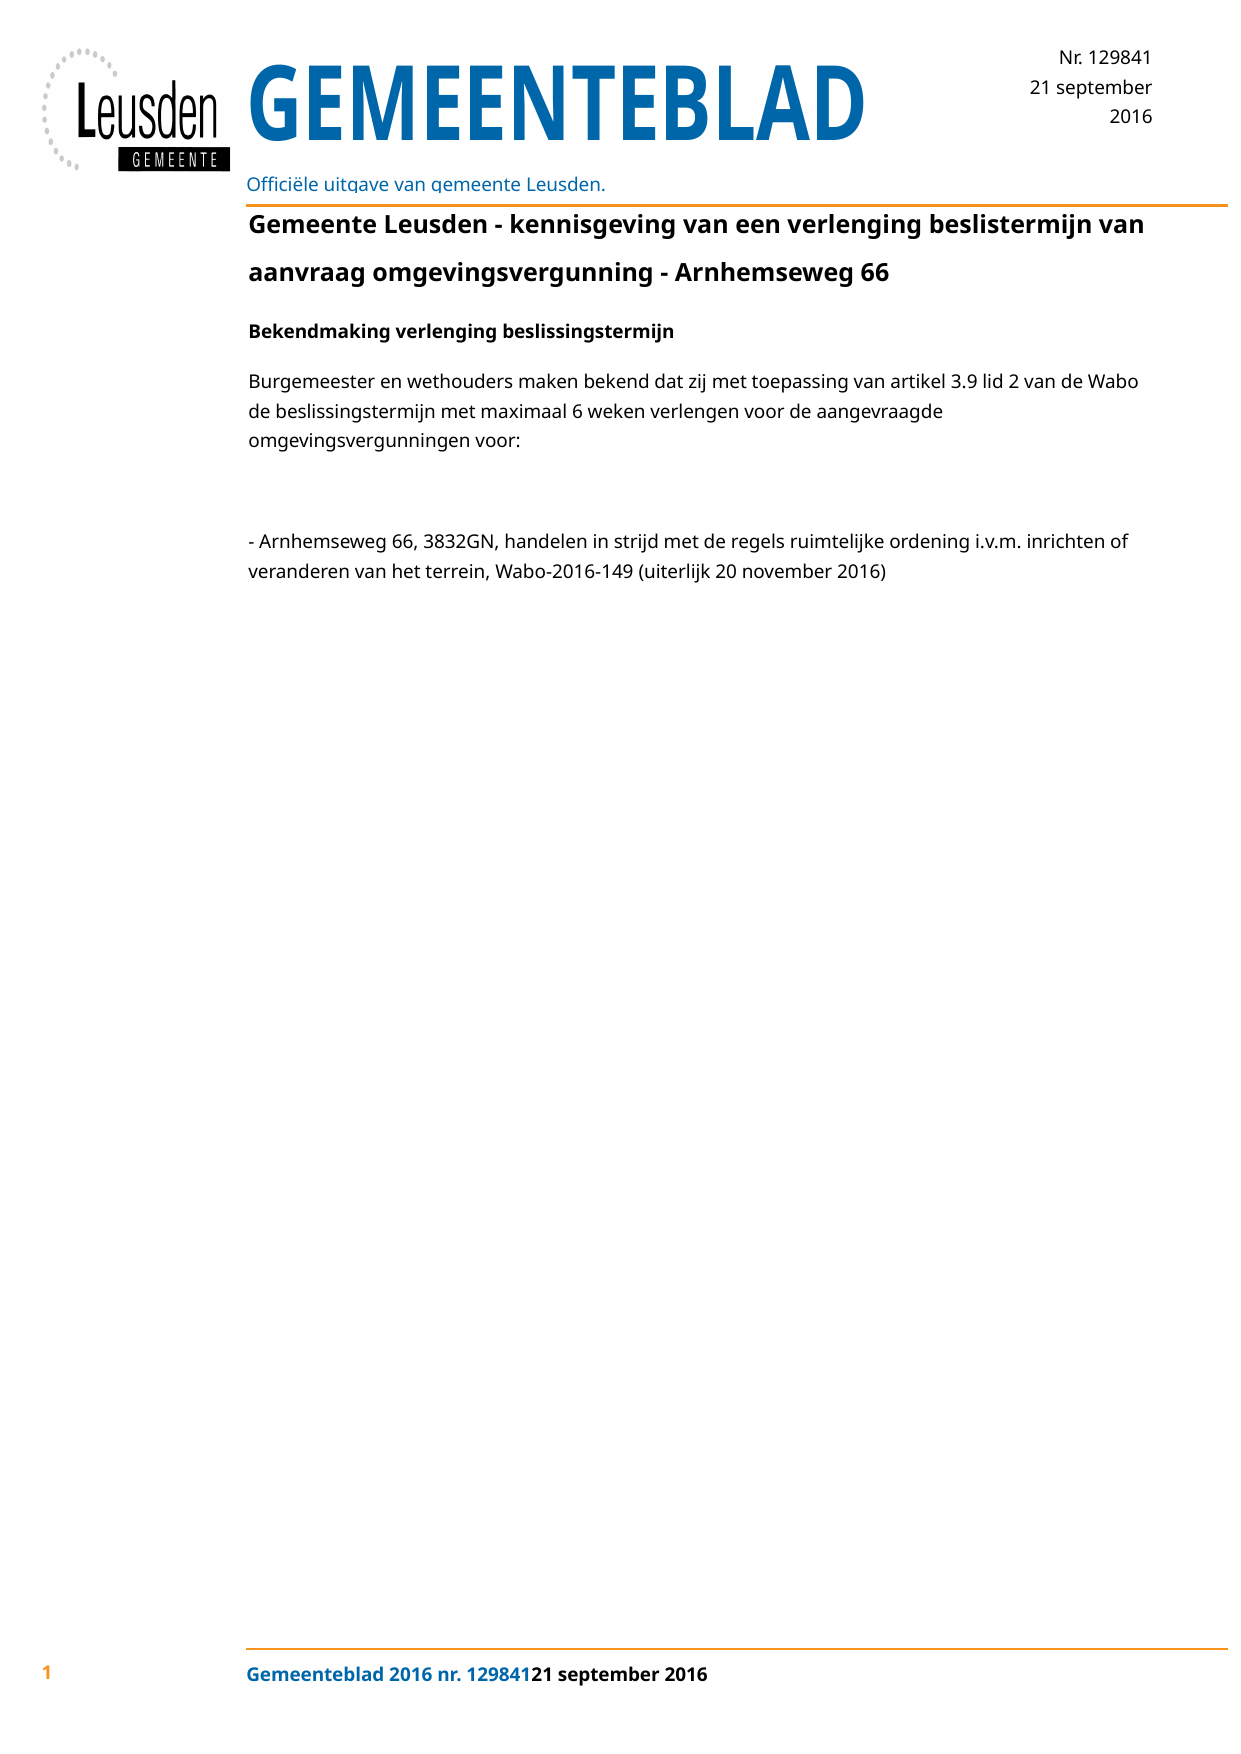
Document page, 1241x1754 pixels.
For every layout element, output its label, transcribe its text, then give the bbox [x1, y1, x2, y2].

text Burgemeester en wethouders maken bekend dat zij met toepassing van artikel 3.9 lid 2 van de Wabo de beslissingstermijn met maximaal 6 weken verlengen voor de aangevraagde omgevingsvergunningen voor: [248, 368, 1152, 453]
text Gemeente Leusden - kennisgeving van een verlenging beslistermijn van aanvraag omgevingsvergunning - Arnhemseweg 66 [248, 207, 1152, 288]
text Bekendmaking verlenging beslissingstermijn [248, 318, 1152, 344]
text - Arnhemseweg 66, 3832GN, handelen in strijd met de regels ruimtelijke ordening i.v.m. inrichten of veranderen van het terrein, Wabo-2016-149 (uiterlijk 20 november 2016) [248, 528, 1152, 584]
picture [41, 47, 231, 172]
